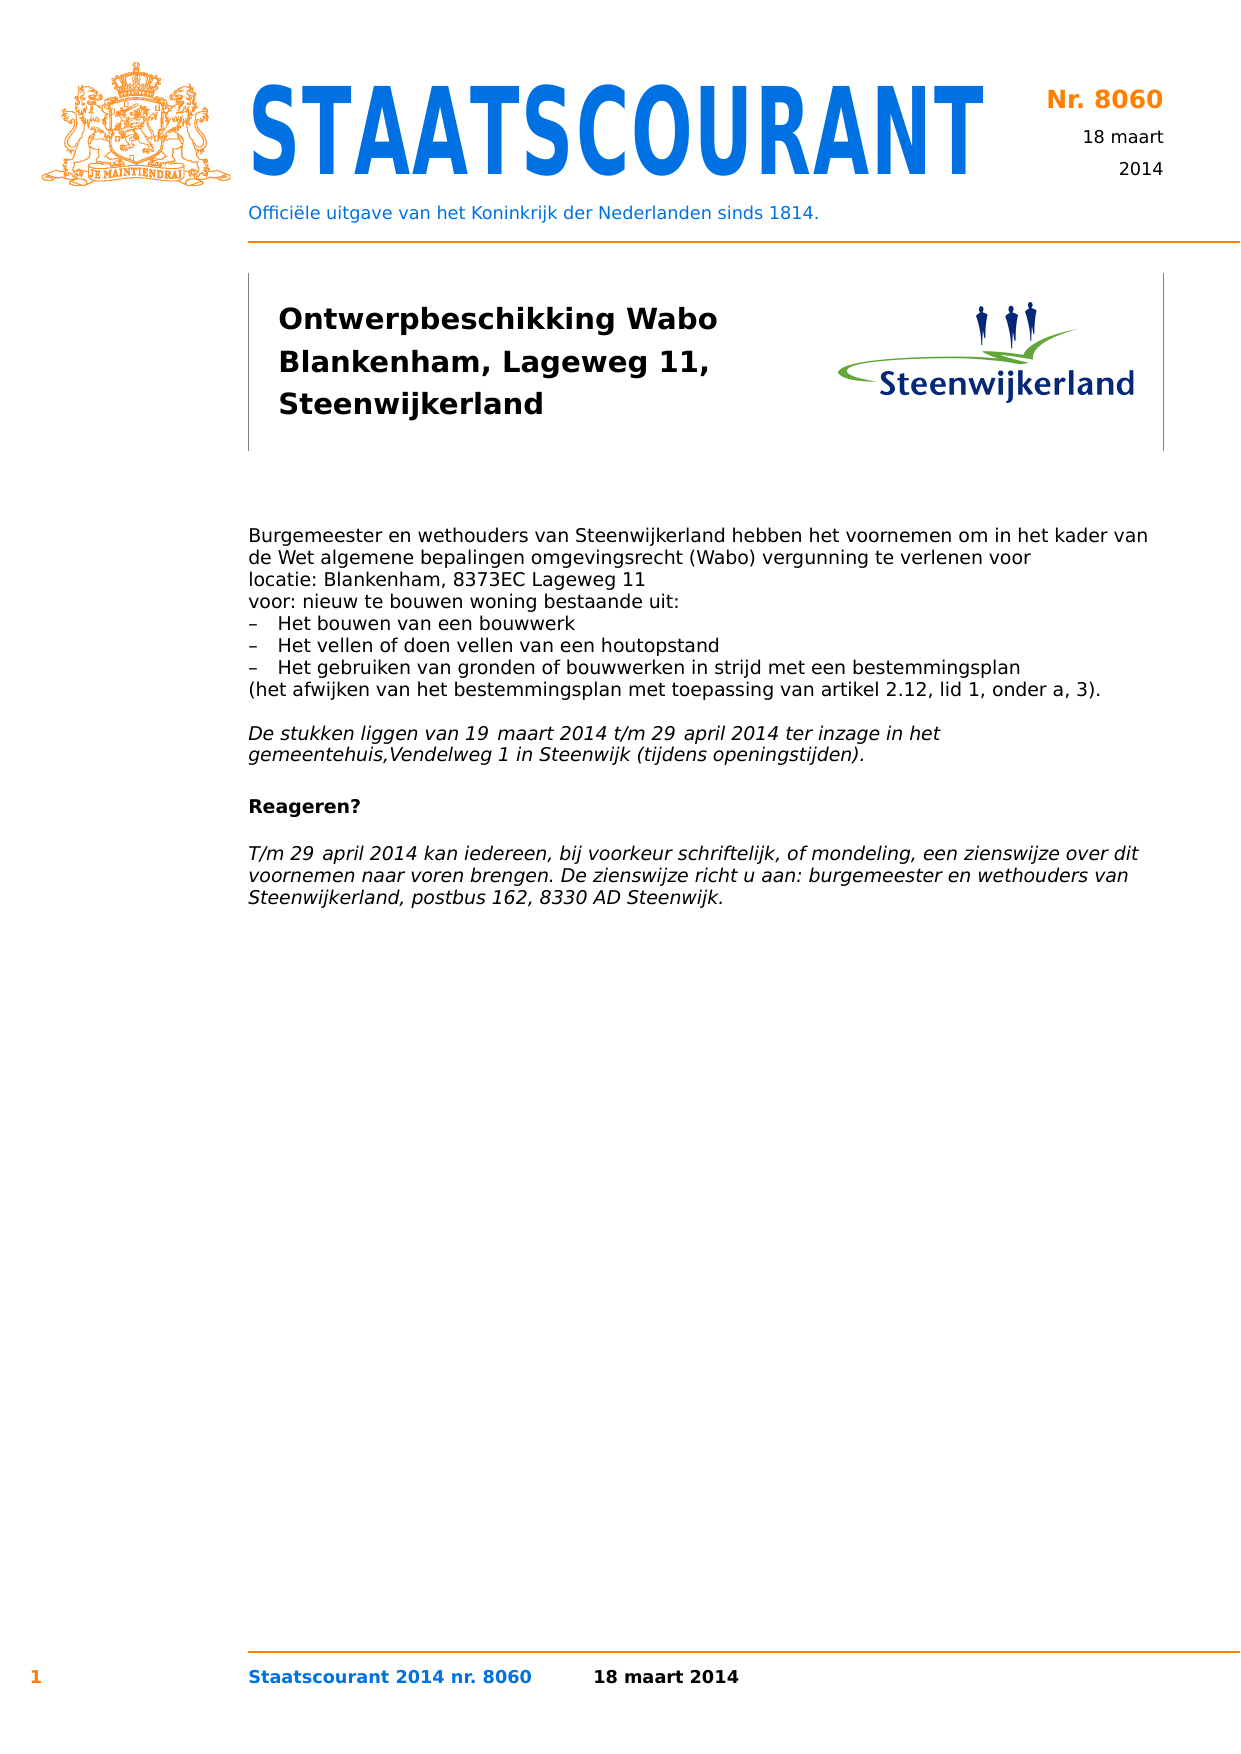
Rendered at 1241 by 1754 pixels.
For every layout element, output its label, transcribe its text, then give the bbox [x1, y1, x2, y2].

text T/m 29 april 2014 kan iedereen, bij voorkeur schriftelijk, of mondeling, een zienswijze over dit voornemen naar voren brengen. De zienswijze richt u aan: burgemeester en wethouders van Steenwijkerland, postbus 162, 8330 AD Steenwijk. [248, 843, 1163, 909]
subtitle Reageren? [248, 796, 1163, 818]
text (het afwijken van het bestemmingsplan met toepassing van artikel 2.12, lid 1, onder a, 3). [248, 678, 1163, 701]
subtitle Ontwerpbeschikking Wabo Blankenham, Lageweg 11, Steenwijkerland [249, 273, 1163, 451]
text De stukken liggen van 19 maart 2014 t/m 29 april 2014 ter inzage in het gemeentehuis,Vendelweg 1 in Steenwijk (tijdens openingstijden). [248, 722, 1163, 766]
table_header STAATSCOURANT [248, 62, 998, 203]
picture [838, 302, 1134, 403]
table_header [25, 62, 248, 241]
text voor: nieuw te bouwen woning bestaande uit: [248, 591, 1163, 613]
text locatie: Blankenham, 8373EC Lageweg 11 [248, 569, 1163, 591]
table_header Nr. 8060 [998, 62, 1240, 121]
text – Het gebruiken van gronden of bouwwerken in strijd met een bestemmingsplan [248, 657, 1163, 678]
picture [41, 62, 231, 186]
table_cell 2014 [998, 153, 1240, 203]
text Burgemeester en wethouders van Steenwijkerland hebben het voornemen om in het kader van de Wet algemene bepalingen omgevingsrecht (Wabo) vergunning te verlenen voor [248, 525, 1163, 569]
text – Het bouwen van een bouwwerk [248, 613, 1163, 634]
table_cell 18 maart [998, 121, 1240, 153]
text – Het vellen of doen vellen van een houtopstand [248, 634, 1163, 657]
table_cell Officiële uitgave van het Koninkrijk der Nederlanden sinds 1814. [248, 203, 1240, 241]
